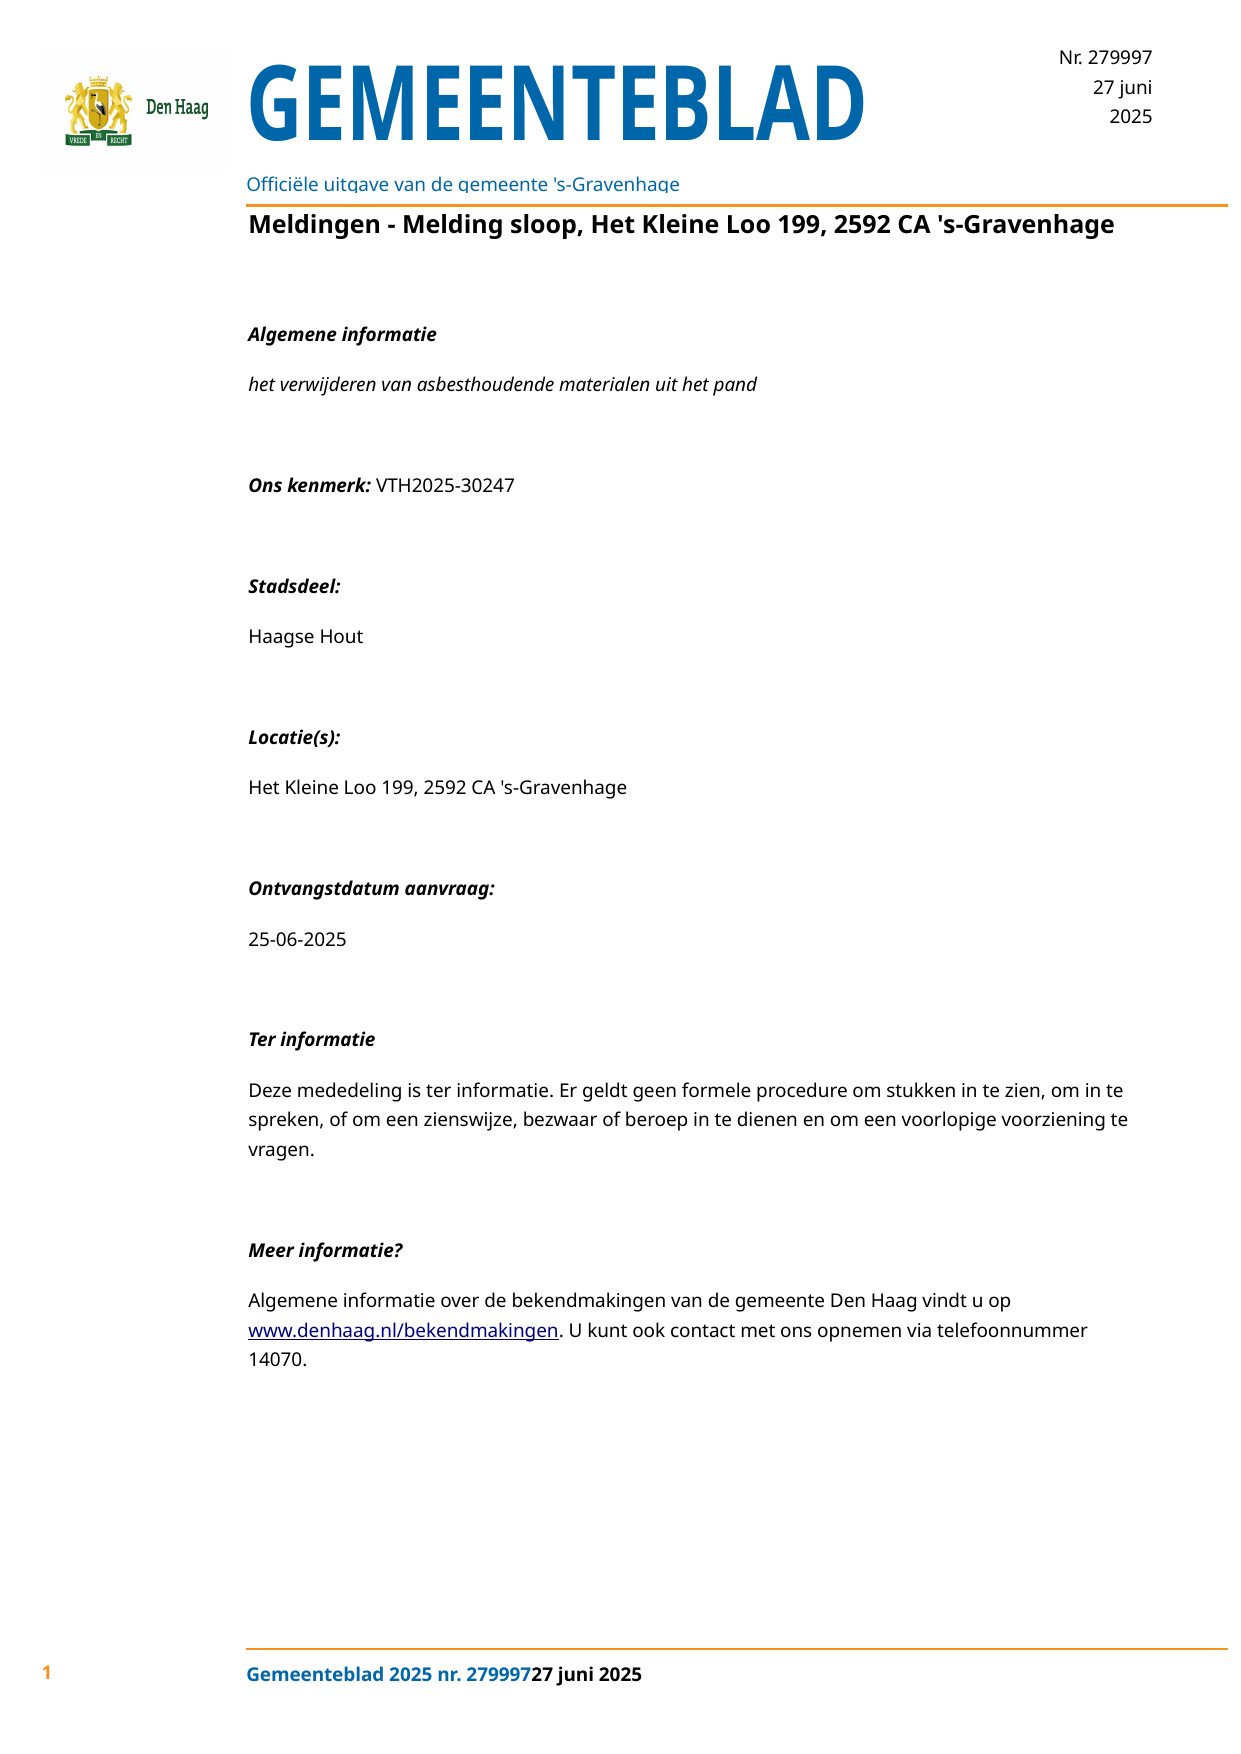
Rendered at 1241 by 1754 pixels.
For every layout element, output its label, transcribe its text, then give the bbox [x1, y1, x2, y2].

text Stadsdeel: [248, 573, 1152, 598]
text Meer informatie? [248, 1237, 1152, 1263]
text 25-06-2025 [248, 926, 1152, 951]
text Ons kenmerk: VTH2025-30247 [248, 472, 1152, 498]
text Ontvangstdatum aanvraag: [248, 875, 1152, 901]
text Ter informatie [248, 1027, 1152, 1052]
text Het Kleine Loo 199, 2592 CA 's-Gravenhage [248, 774, 1152, 800]
text Meldingen - Melding sloop, Het Kleine Loo 199, 2592 CA 's-Gravenhage [248, 207, 1152, 241]
picture [41, 47, 231, 172]
text Deze mededeling is ter informatie. Er geldt geen formele procedure om stukken in te zien, om in te spreken, of om een zienswijze, bezwaar of beroep in te dienen en om een voorlopige voorziening te vragen. [248, 1077, 1152, 1162]
text Locatie(s): [248, 724, 1152, 750]
text het verwijderen van asbesthoudende materialen uit het pand [248, 371, 1152, 397]
text Algemene informatie [248, 321, 1152, 346]
text Haagse Hout [248, 623, 1152, 649]
text Algemene informatie over de bekendmakingen van de gemeente Den Haag vindt u op www.denhaag.nl/bekendmakingen. U kunt ook contact met ons opnemen via telefoonnummer 14070. [248, 1287, 1152, 1372]
